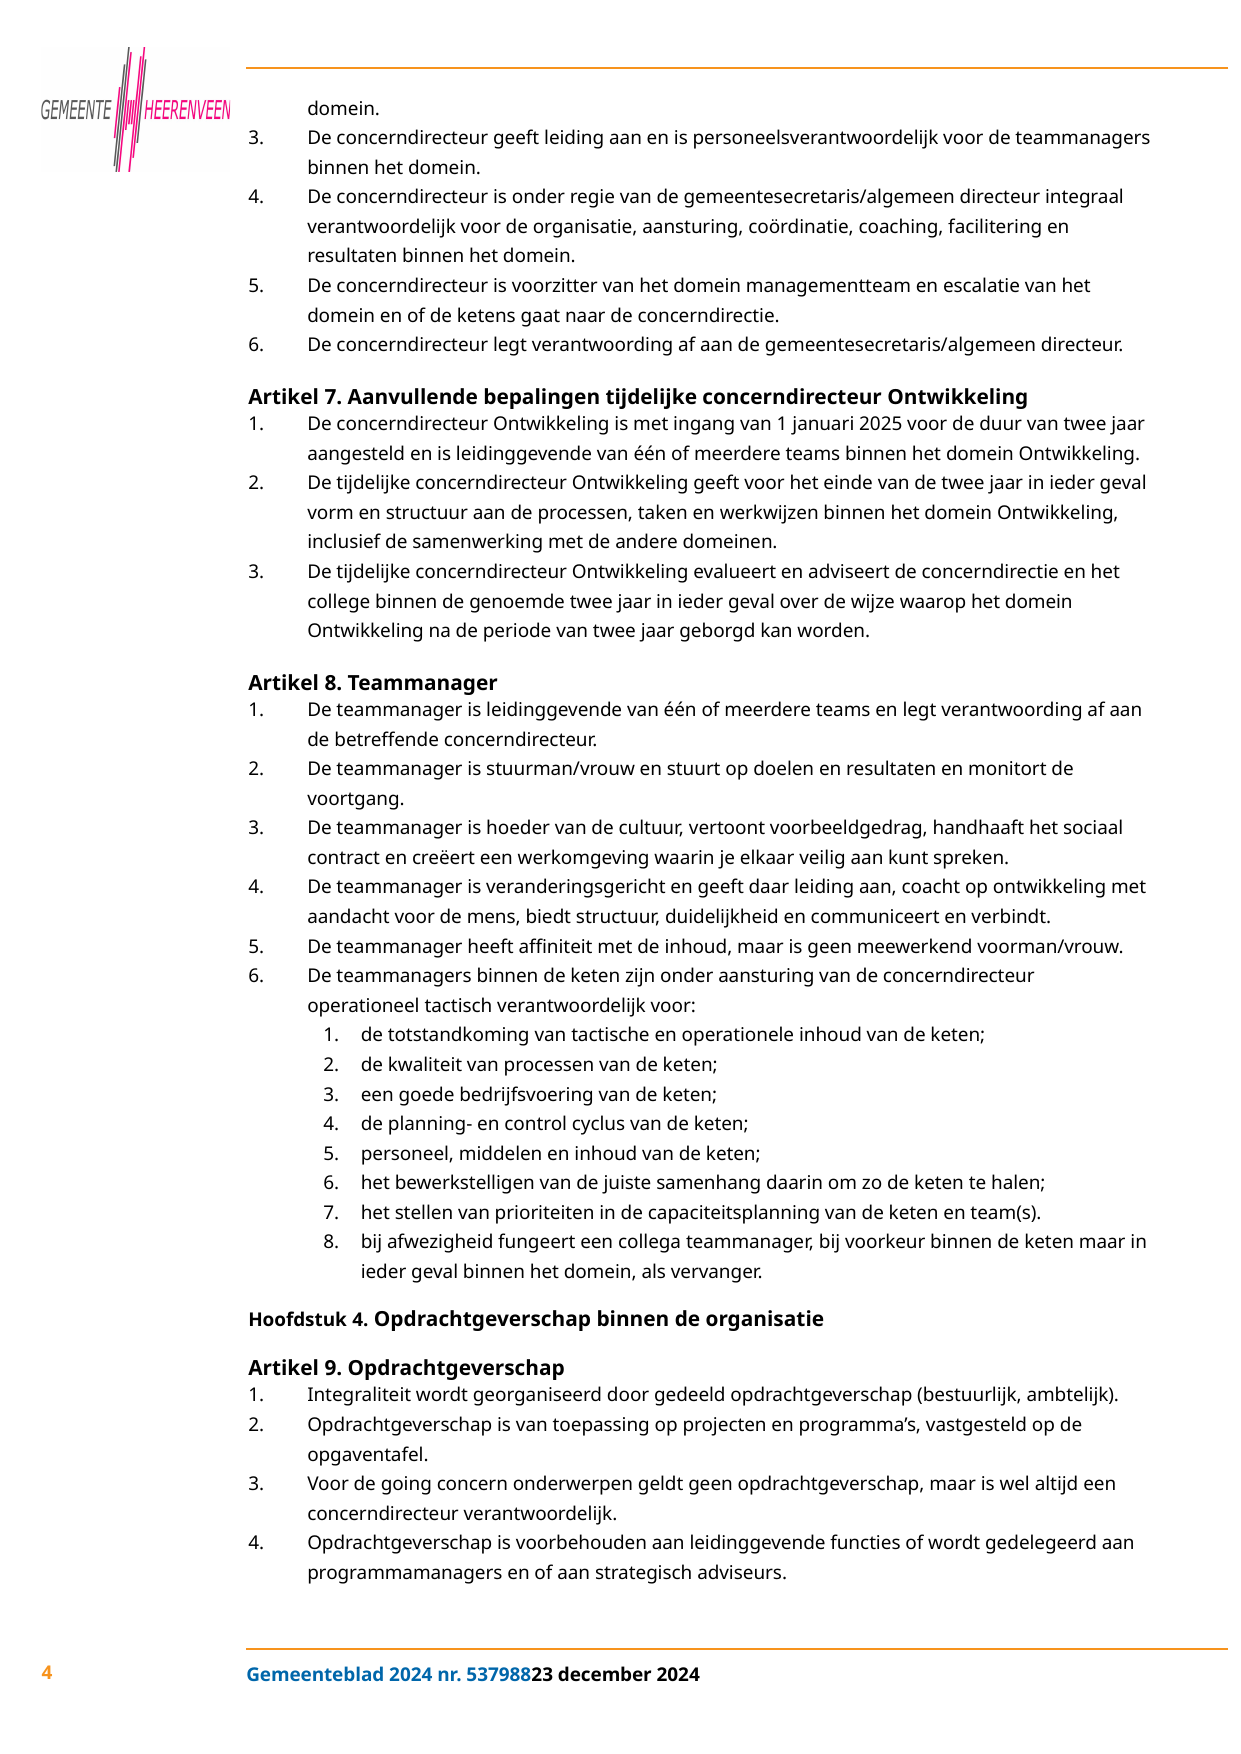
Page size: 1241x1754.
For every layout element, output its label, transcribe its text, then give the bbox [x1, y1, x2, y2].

list Integraliteit wordt georganiseerd door gedeeld opdrachtgeverschap (bestuurlijk, ambtelijk). [248, 1382, 1152, 1407]
list personeel, middelen en inhoud van de keten; [323, 1140, 1152, 1166]
list de planning- en control cyclus van de keten; [323, 1110, 1152, 1136]
list De teammanager is stuurman/vrouw en stuurt op doelen en resultaten en monitort de voortgang. [248, 755, 1152, 811]
list Opdrachtgeverschap is van toepassing op projecten en programma’s, vastgesteld op de opgaventafel. [248, 1411, 1152, 1467]
list het bewerkstelligen van de juiste samenhang daarin om zo de keten te halen; [323, 1169, 1152, 1195]
text Artikel 7. Aanvullende bepalingen tijdelijke concerndirecteur Ontwikkeling [248, 382, 1152, 410]
list De teammanager is leidinggevende van één of meerdere teams en legt verantwoording af aan de betreffende concerndirecteur. [248, 696, 1152, 752]
list De tijdelijke concerndirecteur Ontwikkeling geeft voor het einde van de twee jaar in ieder geval vorm en structuur aan de processen, taken en werkwijzen binnen het domein Ontwikkeling, inclusief de samenwerking met de andere domeinen. [248, 469, 1152, 554]
list De concerndirecteur is voorzitter van het domein managementteam en escalatie van het domein en of de ketens gaat naar de concerndirectie. [248, 272, 1152, 328]
list Voor de going concern onderwerpen geldt geen opdrachtgeverschap, maar is wel altijd een concerndirecteur verantwoordelijk. [248, 1470, 1152, 1526]
list het stellen van prioriteiten in de capaciteitsplanning van de keten en team(s). [323, 1199, 1152, 1225]
text Artikel 8. Teammanager [248, 668, 1152, 696]
list de totstandkoming van tactische en operationele inhoud van de keten; [323, 1022, 1152, 1047]
list een goede bedrijfsvoering van de keten; [323, 1081, 1152, 1107]
list Opdrachtgeverschap is voorbehouden aan leidinggevende functies of wordt gedelegeerd aan programmamanagers en of aan strategisch adviseurs. [248, 1529, 1152, 1585]
list De concerndirecteur Ontwikkeling is met ingang van 1 januari 2025 voor de duur van twee jaar aangesteld en is leidinggevende van één of meerdere teams binnen het domein Ontwikkeling. [248, 410, 1152, 466]
list De concerndirecteur is onder regie van de gemeentesecretaris/algemeen directeur integraal verantwoordelijk voor de organisatie, aansturing, coördinatie, coaching, facilitering en resultaten binnen het domein. [248, 183, 1152, 268]
text Artikel 9. Opdrachtgeverschap [248, 1353, 1152, 1382]
list De concerndirecteur geeft leiding aan en is personeelsverantwoordelijk voor de teammanagers binnen het domein. [248, 124, 1152, 180]
list De concerndirecteur legt verantwoording af aan de gemeentesecretaris/algemeen directeur. [248, 331, 1152, 357]
list De teammanager heeft affiniteit met de inhoud, maar is geen meewerkend voorman/vrouw. [248, 933, 1152, 959]
list domein. [248, 95, 1152, 121]
list de kwaliteit van processen van de keten; [323, 1051, 1152, 1077]
list De tijdelijke concerndirecteur Ontwikkeling evalueert en adviseert de concerndirectie en het college binnen de genoemde twee jaar in ieder geval over de wijze waarop het domein Ontwikkeling na de periode van twee jaar geborgd kan worden. [248, 558, 1152, 643]
list De teammanager is veranderingsgericht en geeft daar leiding aan, coacht op ontwikkeling met aandacht voor de mens, biedt structuur, duidelijkheid en communiceert en verbindt. [248, 874, 1152, 929]
text Hoofdstuk 4. Opdrachtgeverschap binnen de organisatie [248, 1304, 1152, 1332]
list De teammanager is hoeder van de cultuur, vertoont voorbeeldgedrag, handhaaft het sociaal contract en creëert een werkomgeving waarin je elkaar veilig aan kunt spreken. [248, 814, 1152, 870]
list De teammanagers binnen de keten zijn onder aansturing van de concerndirecteur operationeel tactisch verantwoordelijk voor: [248, 962, 1152, 1018]
list bij afwezigheid fungeert een collega teammanager, bij voorkeur binnen de keten maar in ieder geval binnen het domein, als vervanger. [323, 1229, 1152, 1284]
picture [41, 47, 231, 172]
